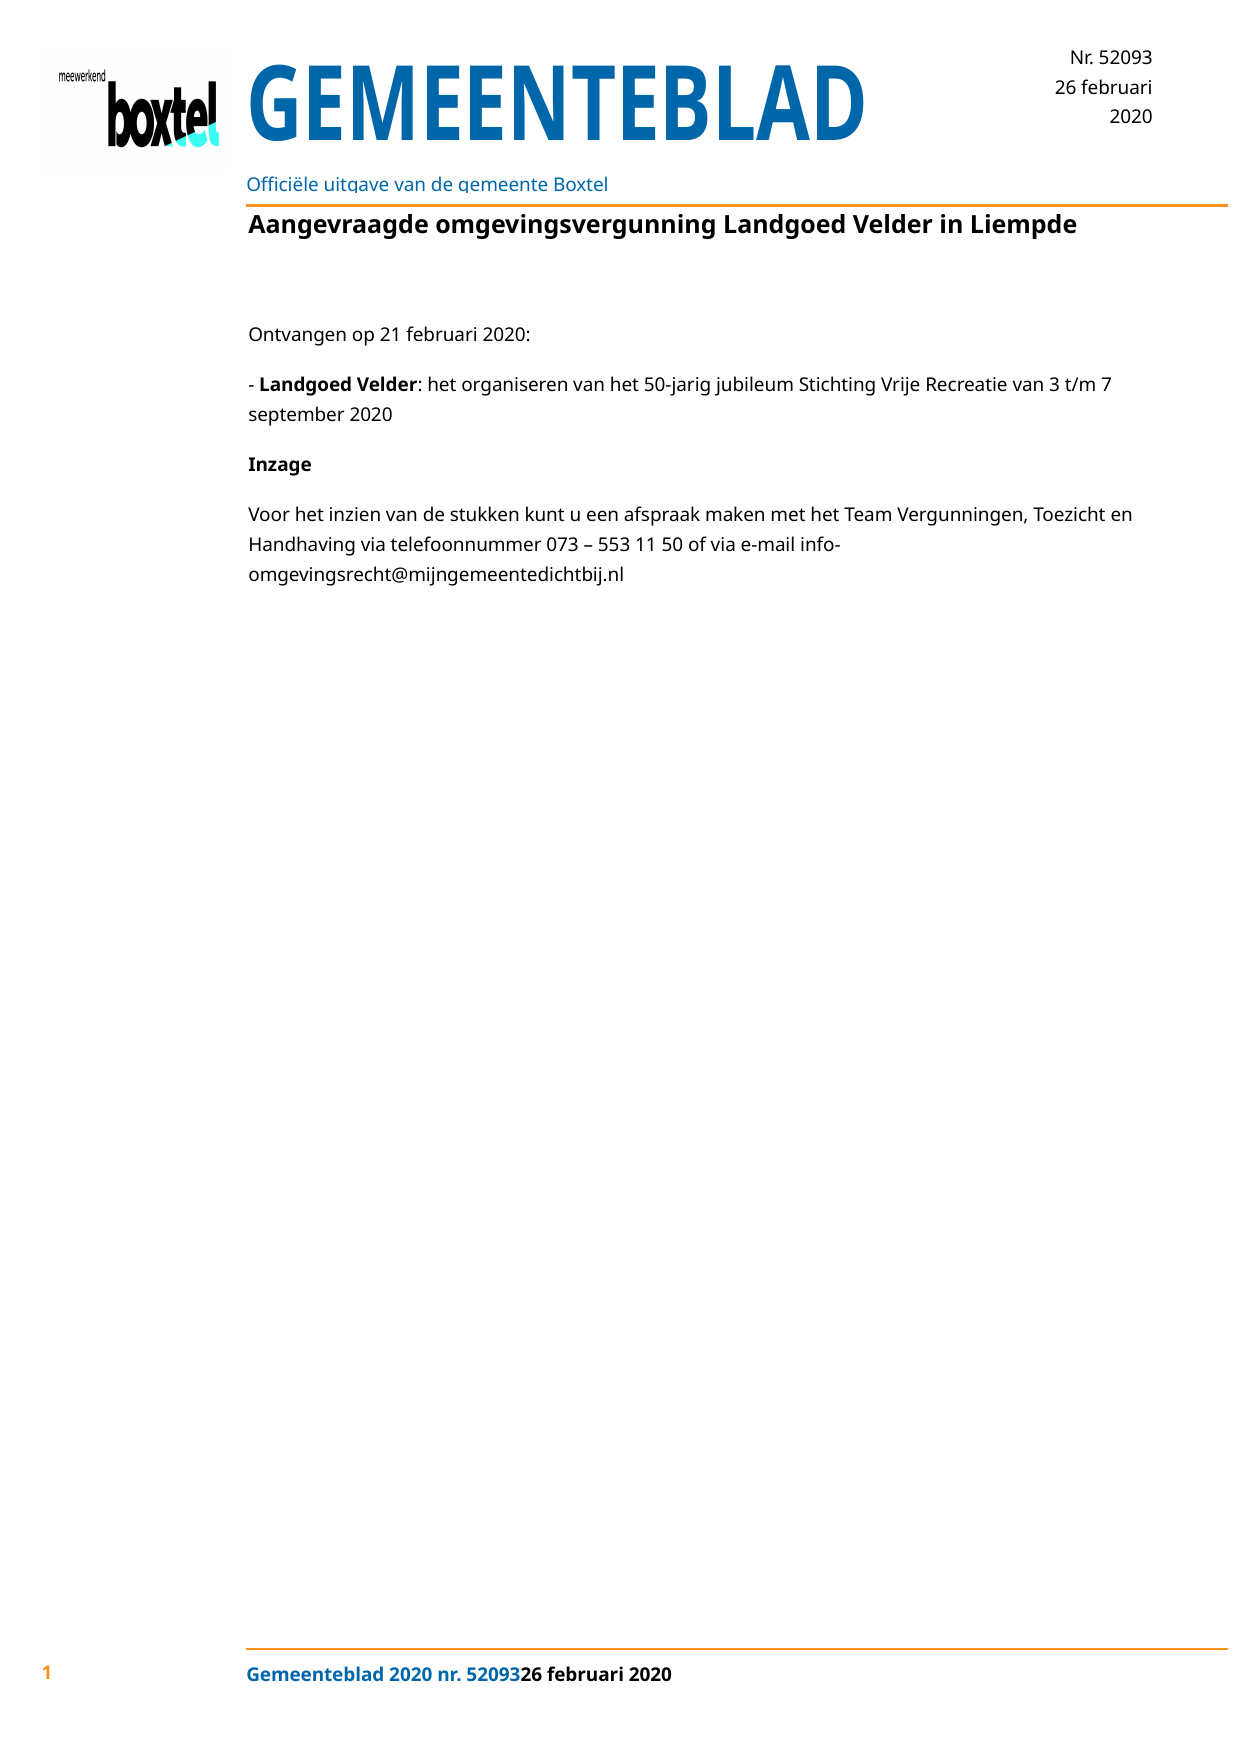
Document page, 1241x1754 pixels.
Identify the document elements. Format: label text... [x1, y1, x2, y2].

picture [41, 47, 231, 172]
text - Landgoed Velder: het organiseren van het 50-jarig jubileum Stichting Vrije Recreatie van 3 t/m 7 september 2020 [248, 371, 1152, 426]
text Ontvangen op 21 februari 2020: [248, 321, 1152, 346]
text Voor het inzien van de stukken kunt u een afspraak maken met het Team Vergunningen, Toezicht en Handhaving via telefoonnummer 073 – 553 11 50 of via e-mail info-omgevingsrecht@mijngemeentedichtbij.nl [248, 502, 1152, 586]
text Aangevraagde omgevingsvergunning Landgoed Velder in Liempde [248, 207, 1152, 241]
text Inzage [248, 451, 1152, 477]
